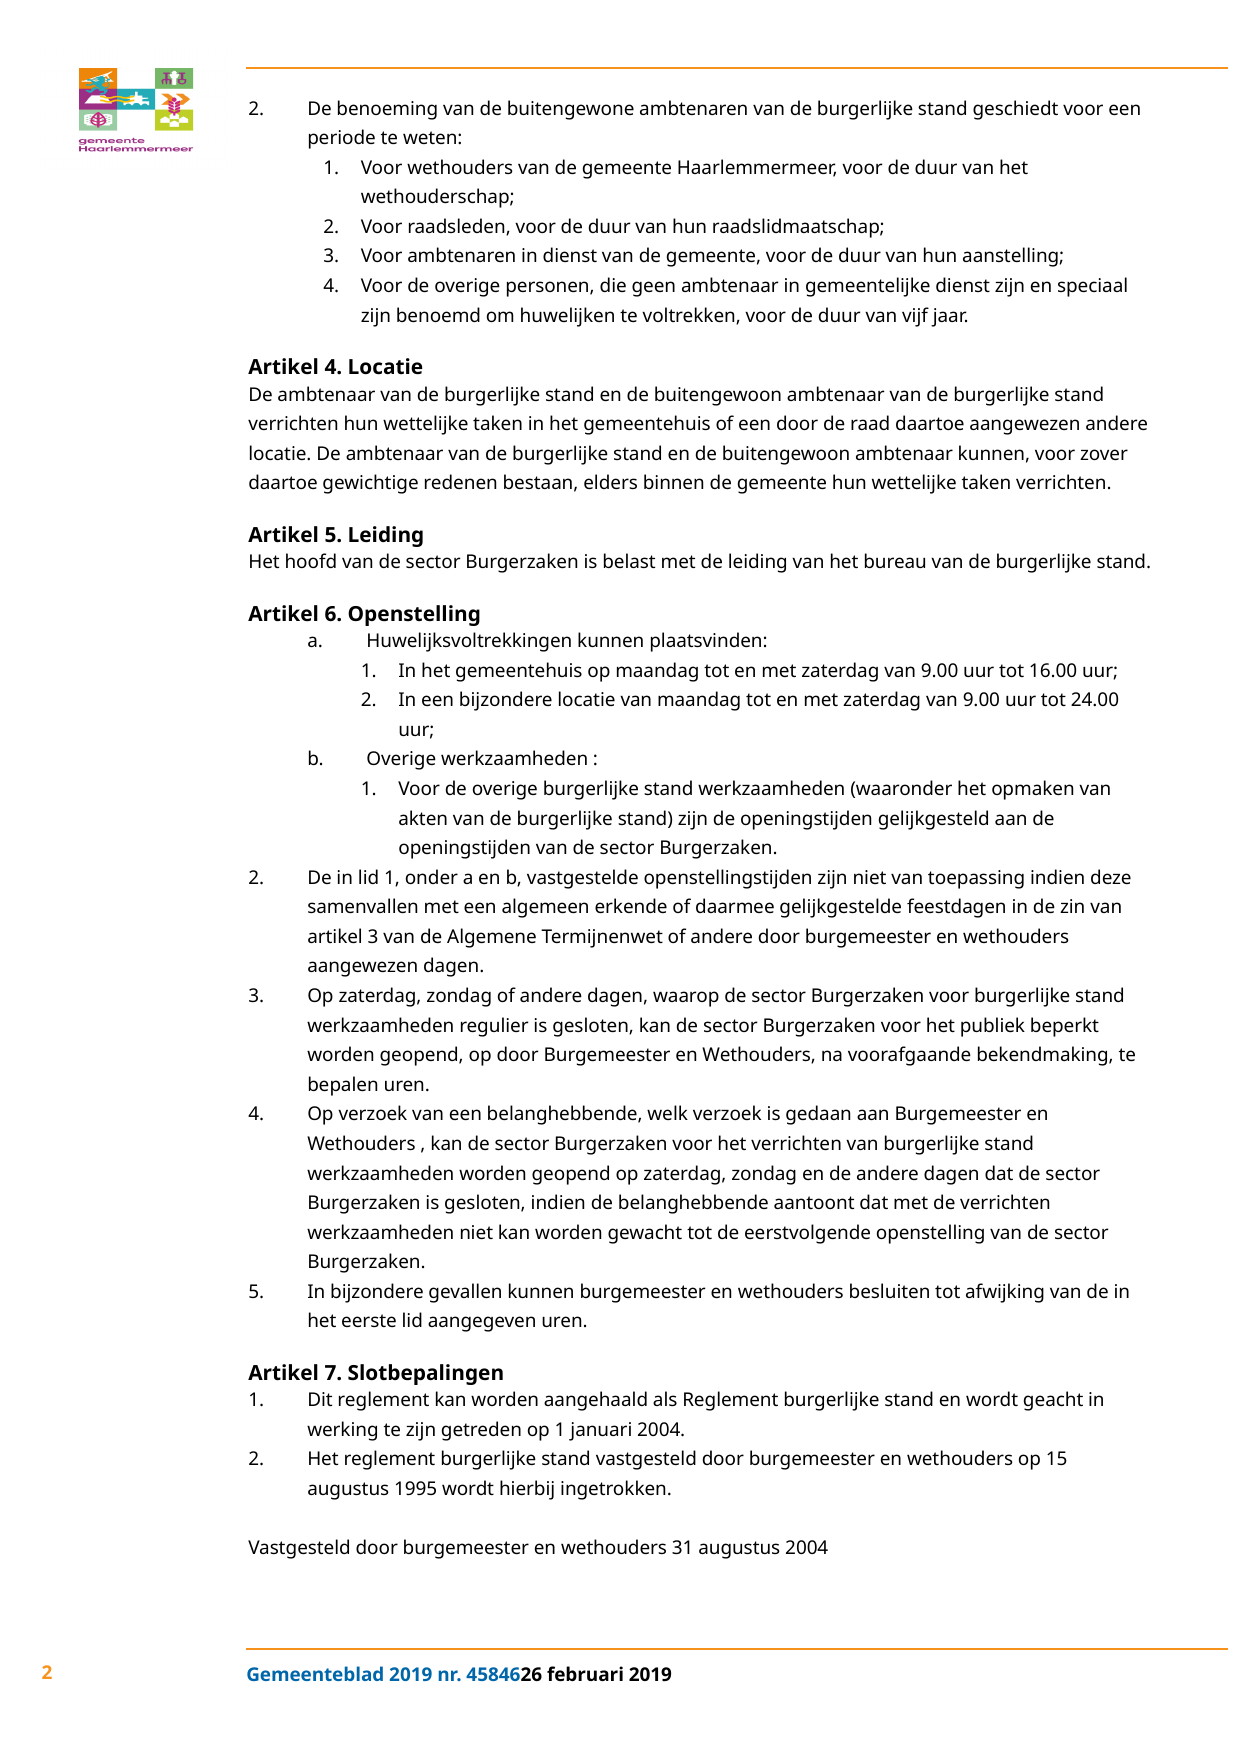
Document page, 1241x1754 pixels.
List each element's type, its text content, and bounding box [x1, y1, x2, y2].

list In een bijzondere locatie van maandag tot en met zaterdag van 9.00 uur tot 24.00 uur; [361, 686, 1152, 742]
list Voor de overige personen, die geen ambtenaar in gemeentelijke dienst zijn en speciaal zijn benoemd om huwelijken te voltrekken, voor de duur van vijf jaar. [323, 272, 1152, 328]
list Overige werkzaamheden : [307, 746, 1152, 771]
list Op verzoek van een belanghebbende, welk verzoek is gedaan aan Burgemeester en Wethouders , kan de sector Burgerzaken voor het verrichten van burgerlijke stand werkzaamheden worden geopend op zaterdag, zondag en de andere dagen dat de sector Burgerzaken is gesloten, indien de belanghebbende aantoont dat met de verrichten werkzaamheden niet kan worden gewacht tot de eerstvolgende openstelling van de sector Burgerzaken. [248, 1101, 1152, 1274]
list Voor raadsleden, voor de duur van hun raadslidmaatschap; [323, 213, 1152, 239]
list De benoeming van de buitengewone ambtenaren van de burgerlijke stand geschiedt voor een periode te weten: [248, 95, 1152, 150]
text Het hoofd van de sector Burgerzaken is belast met de leiding van het bureau van de burgerlijke stand. [248, 548, 1152, 574]
list Voor wethouders van de gemeente Haarlemmermeer, voor de duur van het wethouderschap; [323, 154, 1152, 209]
text Artikel 7. Slotbepalingen [248, 1358, 1152, 1386]
text Vastgesteld door burgemeester en wethouders 31 augustus 2004 [248, 1534, 1152, 1560]
list Op zaterdag, zondag of andere dagen, waarop de sector Burgerzaken voor burgerlijke stand werkzaamheden regulier is gesloten, kan de sector Burgerzaken voor het publiek beperkt worden geopend, op door Burgemeester en Wethouders, na voorafgaande bekendmaking, te bepalen uren. [248, 982, 1152, 1097]
text De ambtenaar van de burgerlijke stand en de buitengewoon ambtenaar van de burgerlijke stand verrichten hun wettelijke taken in het gemeentehuis of een door de raad daartoe aangewezen andere locatie. De ambtenaar van de burgerlijke stand en de buitengewoon ambtenaar kunnen, voor zover daartoe gewichtige redenen bestaan, elders binnen de gemeente hun wettelijke taken verrichten. [248, 381, 1152, 495]
list Het reglement burgerlijke stand vastgesteld door burgemeester en wethouders op 15 augustus 1995 wordt hierbij ingetrokken. [248, 1446, 1152, 1501]
picture [41, 47, 231, 172]
text Artikel 6. Openstelling [248, 599, 1152, 627]
list De in lid 1, onder a en b, vastgestelde openstellingstijden zijn niet van toepassing indien deze samenvallen met een algemeen erkende of daarmee gelijkgestelde feestdagen in de zin van artikel 3 van de Algemene Termijnenwet of andere door burgemeester en wethouders aangewezen dagen. [248, 864, 1152, 978]
list In bijzondere gevallen kunnen burgemeester en wethouders besluiten tot afwijking van de in het eerste lid aangegeven uren. [248, 1278, 1152, 1333]
list Voor de overige burgerlijke stand werkzaamheden (waaronder het opmaken van akten van de burgerlijke stand) zijn de openingstijden gelijkgesteld aan de openingstijden van de sector Burgerzaken. [361, 775, 1152, 860]
list In het gemeentehuis op maandag tot en met zaterdag van 9.00 uur tot 16.00 uur; [361, 657, 1152, 682]
list Voor ambtenaren in dienst van de gemeente, voor de duur van hun aanstelling; [323, 243, 1152, 268]
list Huwelijksvoltrekkingen kunnen plaatsvinden: [307, 627, 1152, 653]
list Dit reglement kan worden aangehaald als Reglement burgerlijke stand en wordt geacht in werking te zijn getreden op 1 januari 2004. [248, 1386, 1152, 1442]
text Artikel 5. Leiding [248, 520, 1152, 548]
text Artikel 4. Locatie [248, 352, 1152, 381]
